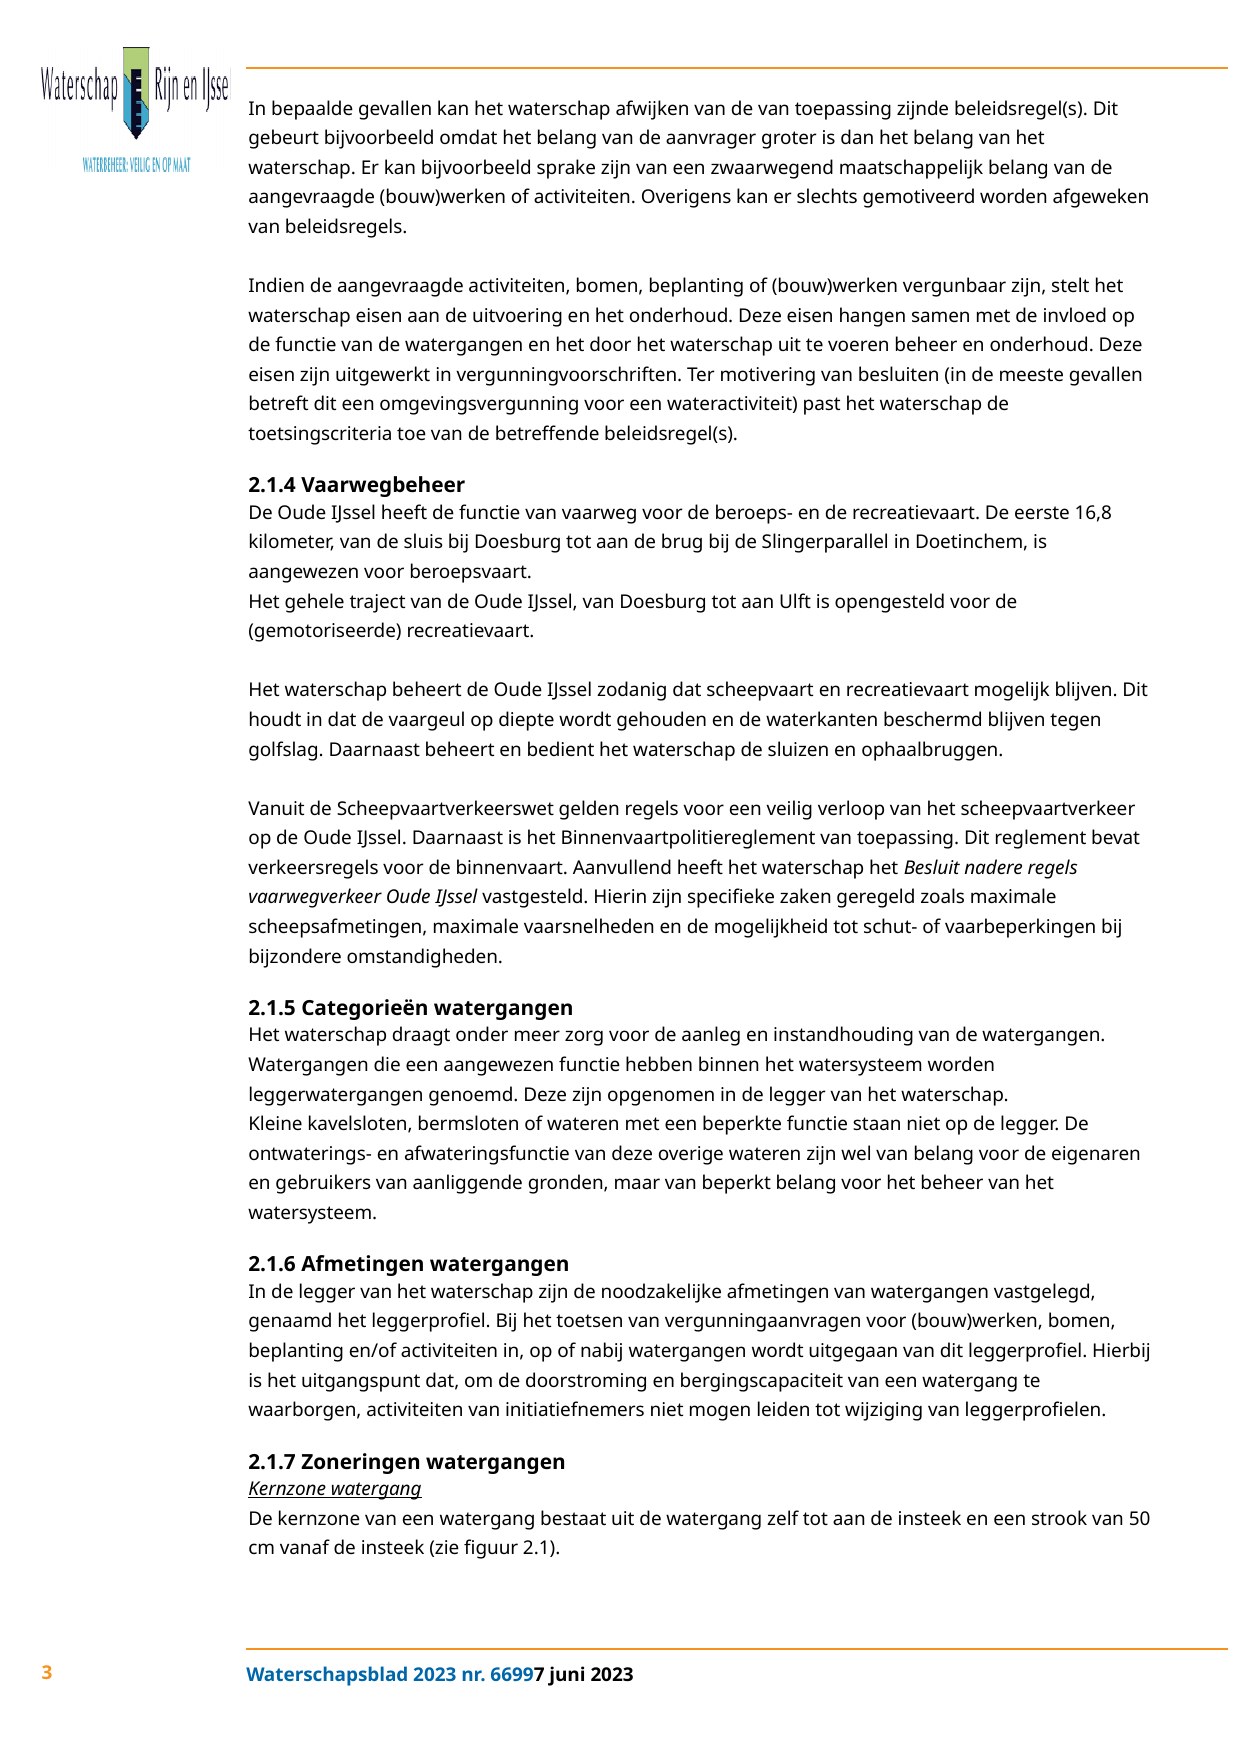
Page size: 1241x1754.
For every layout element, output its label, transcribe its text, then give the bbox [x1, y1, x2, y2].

text Het waterschap draagt onder meer zorg voor de aanleg en instandhouding van de watergangen. Watergangen die een aangewezen functie hebben binnen het watersysteem worden leggerwatergangen genoemd. Deze zijn opgenomen in de legger van het waterschap. [248, 1022, 1152, 1107]
text De Oude IJssel heeft de functie van vaarweg voor de beroeps- en de recreatievaart. De eerste 16,8 kilometer, van de sluis bij Doesburg tot aan de brug bij de Slingerparallel in Doetinchem, is aangewezen voor beroepsvaart. [248, 499, 1152, 584]
text 2.1.7 Zoneringen watergangen [248, 1447, 1152, 1475]
text Vanuit de Scheepvaartverkeerswet gelden regels voor een veilig verloop van het scheepvaartverkeer op de Oude IJssel. Daarnaast is het Binnenvaartpolitiereglement van toepassing. Dit reglement bevat verkeersregels voor de binnenvaart. Aanvullend heeft het waterschap het Besluit nadere regels vaarwegverkeer Oude IJssel vastgesteld. Hierin zijn specifieke zaken geregeld zoals maximale scheepsafmetingen, maximale vaarsnelheden en de mogelijkheid tot schut- of vaarbeperkingen bij bijzondere omstandigheden. [248, 795, 1152, 968]
text Kleine kavelsloten, bermsloten of wateren met een beperkte functie staan niet op de legger. De ontwaterings- en afwateringsfunctie van deze overige wateren zijn wel van belang voor de eigenaren en gebruikers van aanliggende gronden, maar van beperkt belang voor het beheer van het watersysteem. [248, 1110, 1152, 1225]
text 2.1.6 Afmetingen watergangen [248, 1249, 1152, 1278]
text 2.1.5 Categorieën watergangen [248, 993, 1152, 1022]
text De kernzone van een watergang bestaat uit de watergang zelf tot aan de insteek en een strook van 50 cm vanaf de insteek (zie figuur 2.1). [248, 1505, 1152, 1560]
text Het gehele traject van de Oude IJssel, van Doesburg tot aan Ulft is opengesteld voor de (gemotoriseerde) recreatievaart. [248, 588, 1152, 643]
text In bepaalde gevallen kan het waterschap afwijken van de van toepassing zijnde beleidsregel(s). Dit gebeurt bijvoorbeeld omdat het belang van de aanvrager groter is dan het belang van het waterschap. Er kan bijvoorbeeld sprake zijn van een zwaarwegend maatschappelijk belang van de aangevraagde (bouw)werken of activiteiten. Overigens kan er slechts gemotiveerd worden afgeweken van beleidsregels. [248, 95, 1152, 239]
picture [41, 47, 231, 172]
text Kernzone watergang [248, 1475, 1152, 1501]
text In de legger van het waterschap zijn de noodzakelijke afmetingen van watergangen vastgelegd, genaamd het leggerprofiel. Bij het toetsen van vergunningaanvragen voor (bouw)werken, bomen, beplanting en/of activiteiten in, op of nabij watergangen wordt uitgegaan van dit leggerprofiel. Hierbij is het uitgangspunt dat, om de doorstroming en bergingscapaciteit van een watergang te waarborgen, activiteiten van initiatiefnemers niet mogen leiden tot wijziging van leggerprofielen. [248, 1278, 1152, 1422]
text 2.1.4 Vaarwegbeheer [248, 471, 1152, 499]
text Indien de aangevraagde activiteiten, bomen, beplanting of (bouw)werken vergunbaar zijn, stelt het waterschap eisen aan de uitvoering en het onderhoud. Deze eisen hangen samen met de invloed op de functie van de watergangen en het door het waterschap uit te voeren beheer en onderhoud. Deze eisen zijn uitgewerkt in vergunningvoorschriften. Ter motivering van besluiten (in de meeste gevallen betreft dit een omgevingsvergunning voor een wateractiviteit) past het waterschap de toetsingscriteria toe van de betreffende beleidsregel(s). [248, 272, 1152, 446]
text Het waterschap beheert de Oude IJssel zodanig dat scheepvaart en recreatievaart mogelijk blijven. Dit houdt in dat de vaargeul op diepte wordt gehouden en de waterkanten beschermd blijven tegen golfslag. Daarnaast beheert en bedient het waterschap de sluizen en ophaalbruggen. [248, 677, 1152, 761]
